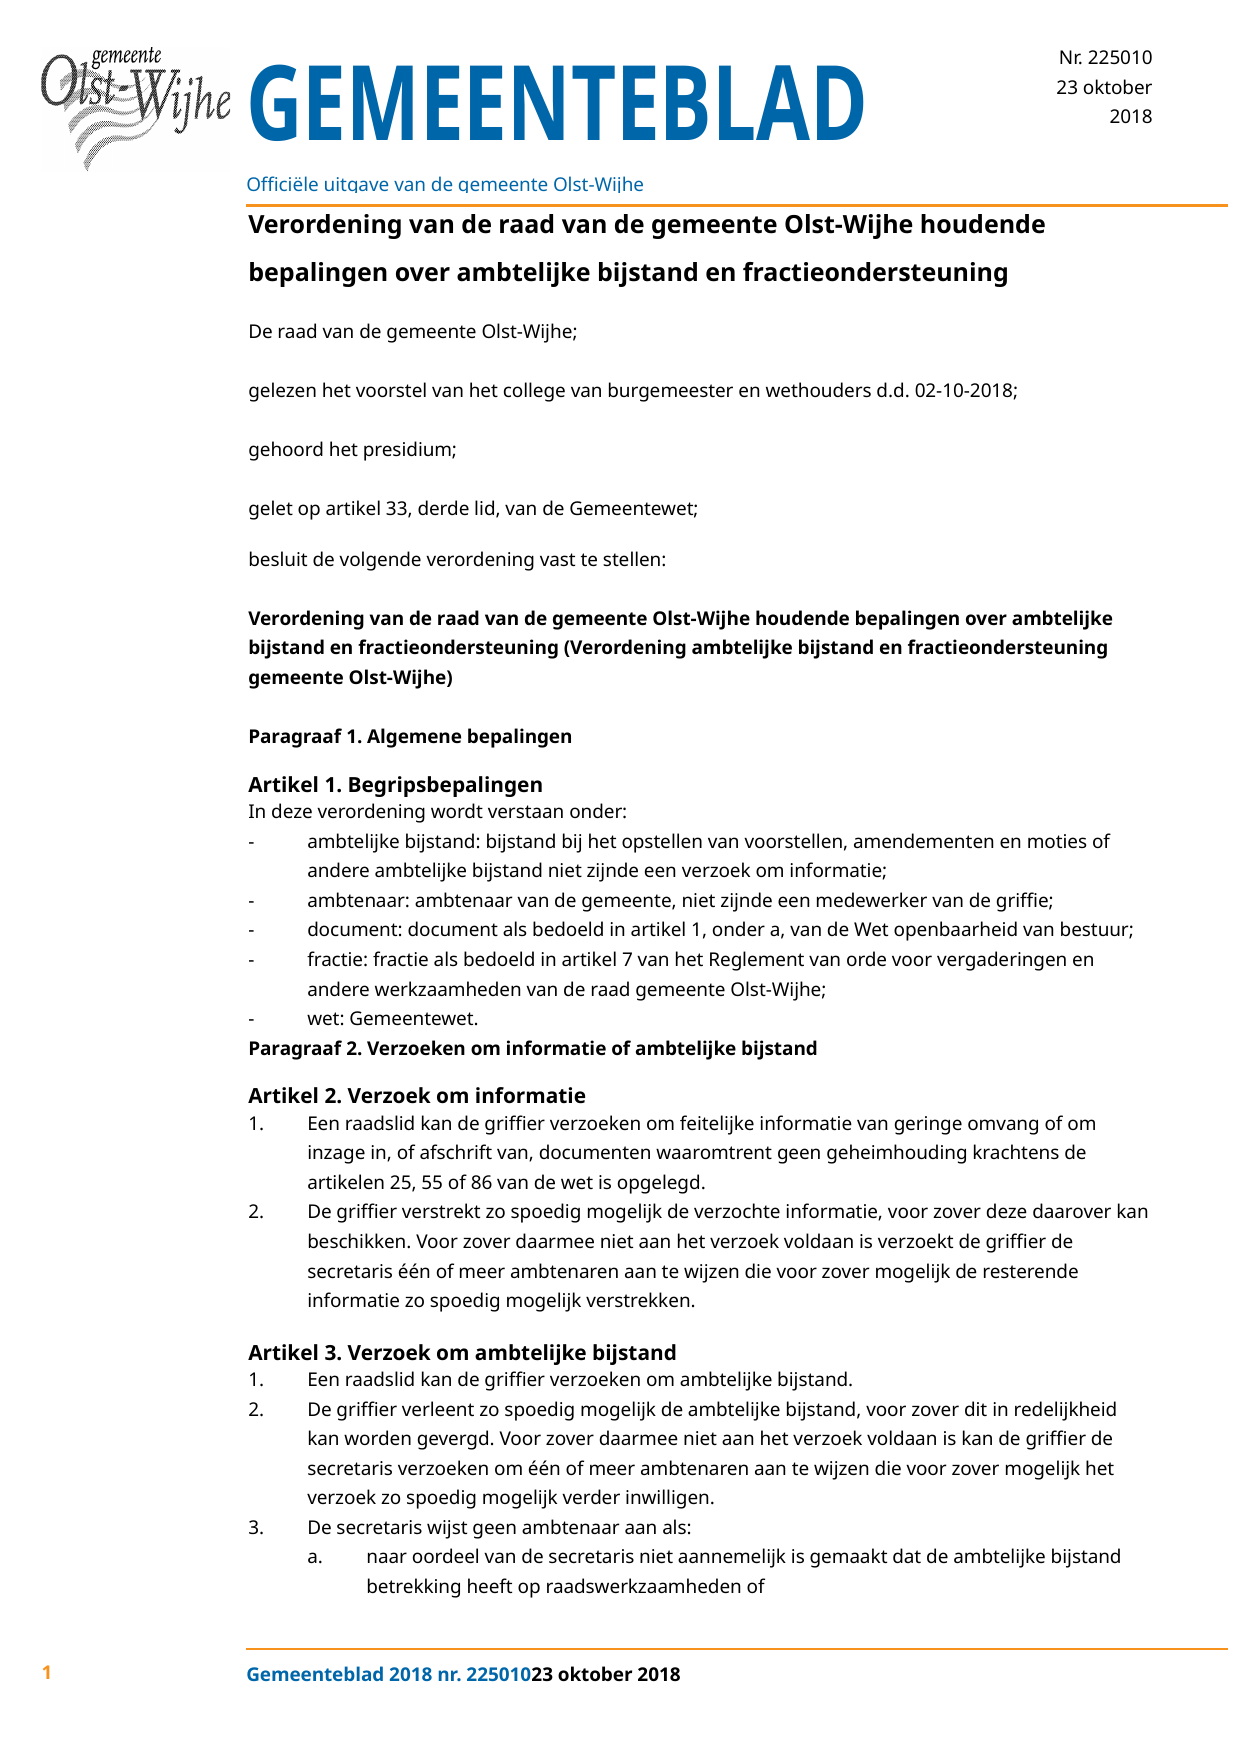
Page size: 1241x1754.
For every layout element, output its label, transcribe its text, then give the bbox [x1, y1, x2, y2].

text gelezen het voorstel van het college van burgemeester en wethouders d.d. 02-10-2018; [248, 377, 1152, 403]
list De griffier verstrekt zo spoedig mogelijk de verzochte informatie, voor zover deze daarover kan beschikken. Voor zover daarmee niet aan het verzoek voldaan is verzoekt de griffier de secretaris één of meer ambtenaren aan te wijzen die voor zover mogelijk de resterende informatie zo spoedig mogelijk verstrekken. [248, 1199, 1152, 1313]
text Artikel 3. Verzoek om ambtelijke bijstand [248, 1338, 1152, 1366]
text besluit de volgende verordening vast te stellen: [248, 546, 1152, 571]
text Artikel 2. Verzoek om informatie [248, 1081, 1152, 1110]
list ambtelijke bijstand: bijstand bij het opstellen van voorstellen, amendementen en moties of andere ambtelijke bijstand niet zijnde een verzoek om informatie; [248, 828, 1152, 883]
list naar oordeel van de secretaris niet aannemelijk is gemaakt dat de ambtelijke bijstand betrekking heeft op raadswerkzaamheden of [307, 1544, 1152, 1599]
list fractie: fractie als bedoeld in artikel 7 van het Reglement van orde voor vergaderingen en andere werkzaamheden van de raad gemeente Olst-Wijhe; [248, 946, 1152, 1001]
list De secretaris wijst geen ambtenaar aan als: [248, 1514, 1152, 1540]
list Een raadslid kan de griffier verzoeken om feitelijke informatie van geringe omvang of om inzage in, of afschrift van, documenten waaromtrent geen geheimhouding krachtens de artikelen 25, 55 of 86 van de wet is opgelegd. [248, 1110, 1152, 1195]
text Artikel 1. Begripsbepalingen [248, 770, 1152, 798]
list document: document als bedoeld in artikel 1, onder a, van de Wet openbaarheid van bestuur; [248, 917, 1152, 942]
text Verordening van de raad van de gemeente Olst-Wijhe houdende bepalingen over ambtelijke bijstand en fractieondersteuning [248, 207, 1152, 288]
list Een raadslid kan de griffier verzoeken om ambtelijke bijstand. [248, 1366, 1152, 1392]
text Verordening van de raad van de gemeente Olst-Wijhe houdende bepalingen over ambtelijke bijstand en fractieondersteuning (Verordening ambtelijke bijstand en fractieondersteuning gemeente Olst-Wijhe) [248, 605, 1152, 690]
text In deze verordening wordt verstaan onder: [248, 798, 1152, 824]
list De griffier verleent zo spoedig mogelijk de ambtelijke bijstand, voor zover dit in redelijkheid kan worden gevergd. Voor zover daarmee niet aan het verzoek voldaan is kan de griffier de secretaris verzoeken om één of meer ambtenaren aan te wijzen die voor zover mogelijk het verzoek zo spoedig mogelijk verder inwilligen. [248, 1396, 1152, 1510]
text gehoord het presidium; [248, 436, 1152, 462]
list wet: Gemeentewet. [248, 1005, 1152, 1031]
list ambtenaar: ambtenaar van de gemeente, niet zijnde een medewerker van de griffie; [248, 887, 1152, 913]
text Paragraaf 1. Algemene bepalingen [248, 723, 1152, 749]
picture [41, 47, 231, 172]
text Paragraaf 2. Verzoeken om informatie of ambtelijke bijstand [248, 1035, 1152, 1061]
text De raad van de gemeente Olst-Wijhe; [248, 318, 1152, 344]
text gelet op artikel 33, derde lid, van de Gemeentewet; [248, 495, 1152, 521]
